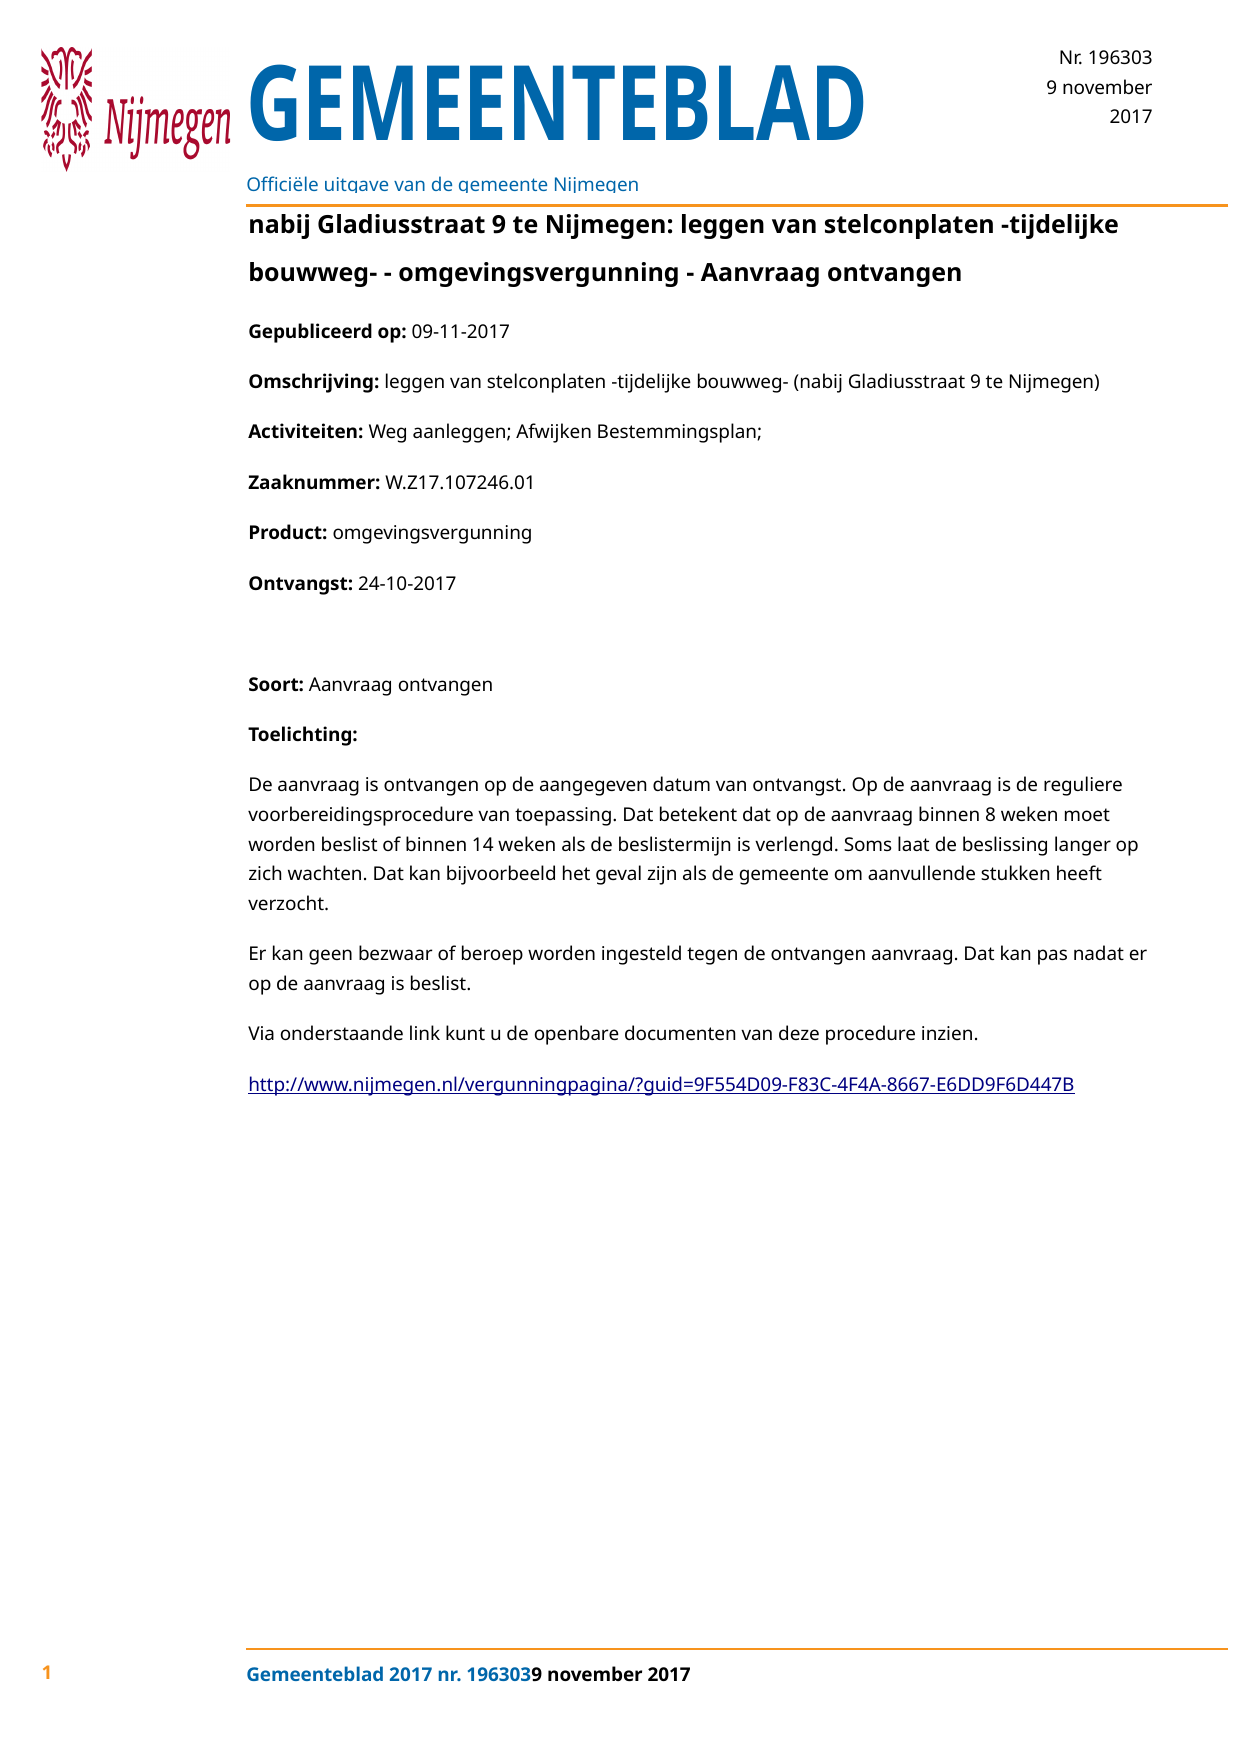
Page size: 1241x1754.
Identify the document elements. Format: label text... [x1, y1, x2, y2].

picture [41, 47, 231, 172]
text Gepubliceerd op: 09-11-2017 [248, 318, 1152, 344]
text Soort: Aanvraag ontvangen [248, 671, 1152, 697]
text Activiteiten: Weg aanleggen; Afwijken Bestemmingsplan; [248, 419, 1152, 444]
text Zaaknummer: W.Z17.107246.01 [248, 469, 1152, 495]
text Via onderstaande link kunt u de openbare documenten van deze procedure inzien. [248, 1020, 1152, 1046]
text Product: omgevingsvergunning [248, 519, 1152, 545]
text Toelichting: [248, 721, 1152, 747]
text nabij Gladiusstraat 9 te Nijmegen: leggen van stelconplaten -tijdelijke bouwweg- - omgevingsvergunning - Aanvraag ontvangen [248, 207, 1152, 288]
text http://www.nijmegen.nl/vergunningpagina/?guid=9F554D09-F83C-4F4A-8667-E6DD9F6D447B [248, 1071, 1152, 1097]
text Omschrijving: leggen van stelconplaten -tijdelijke bouwweg- (nabij Gladiusstraat 9 te Nijmegen) [248, 368, 1152, 394]
text De aanvraag is ontvangen op de aangegeven datum van ontvangst. Op de aanvraag is de reguliere voorbereidingsprocedure van toepassing. Dat betekent dat op de aanvraag binnen 8 weken moet worden beslist of binnen 14 weken als de beslistermijn is verlengd. Soms laat de beslissing langer op zich wachten. Dat kan bijvoorbeeld het geval zijn als de gemeente om aanvullende stukken heeft verzocht. [248, 772, 1152, 916]
text Ontvangst: 24-10-2017 [248, 570, 1152, 596]
text Er kan geen bezwaar of beroep worden ingesteld tegen de ontvangen aanvraag. Dat kan pas nadat er op de aanvraag is beslist. [248, 940, 1152, 996]
